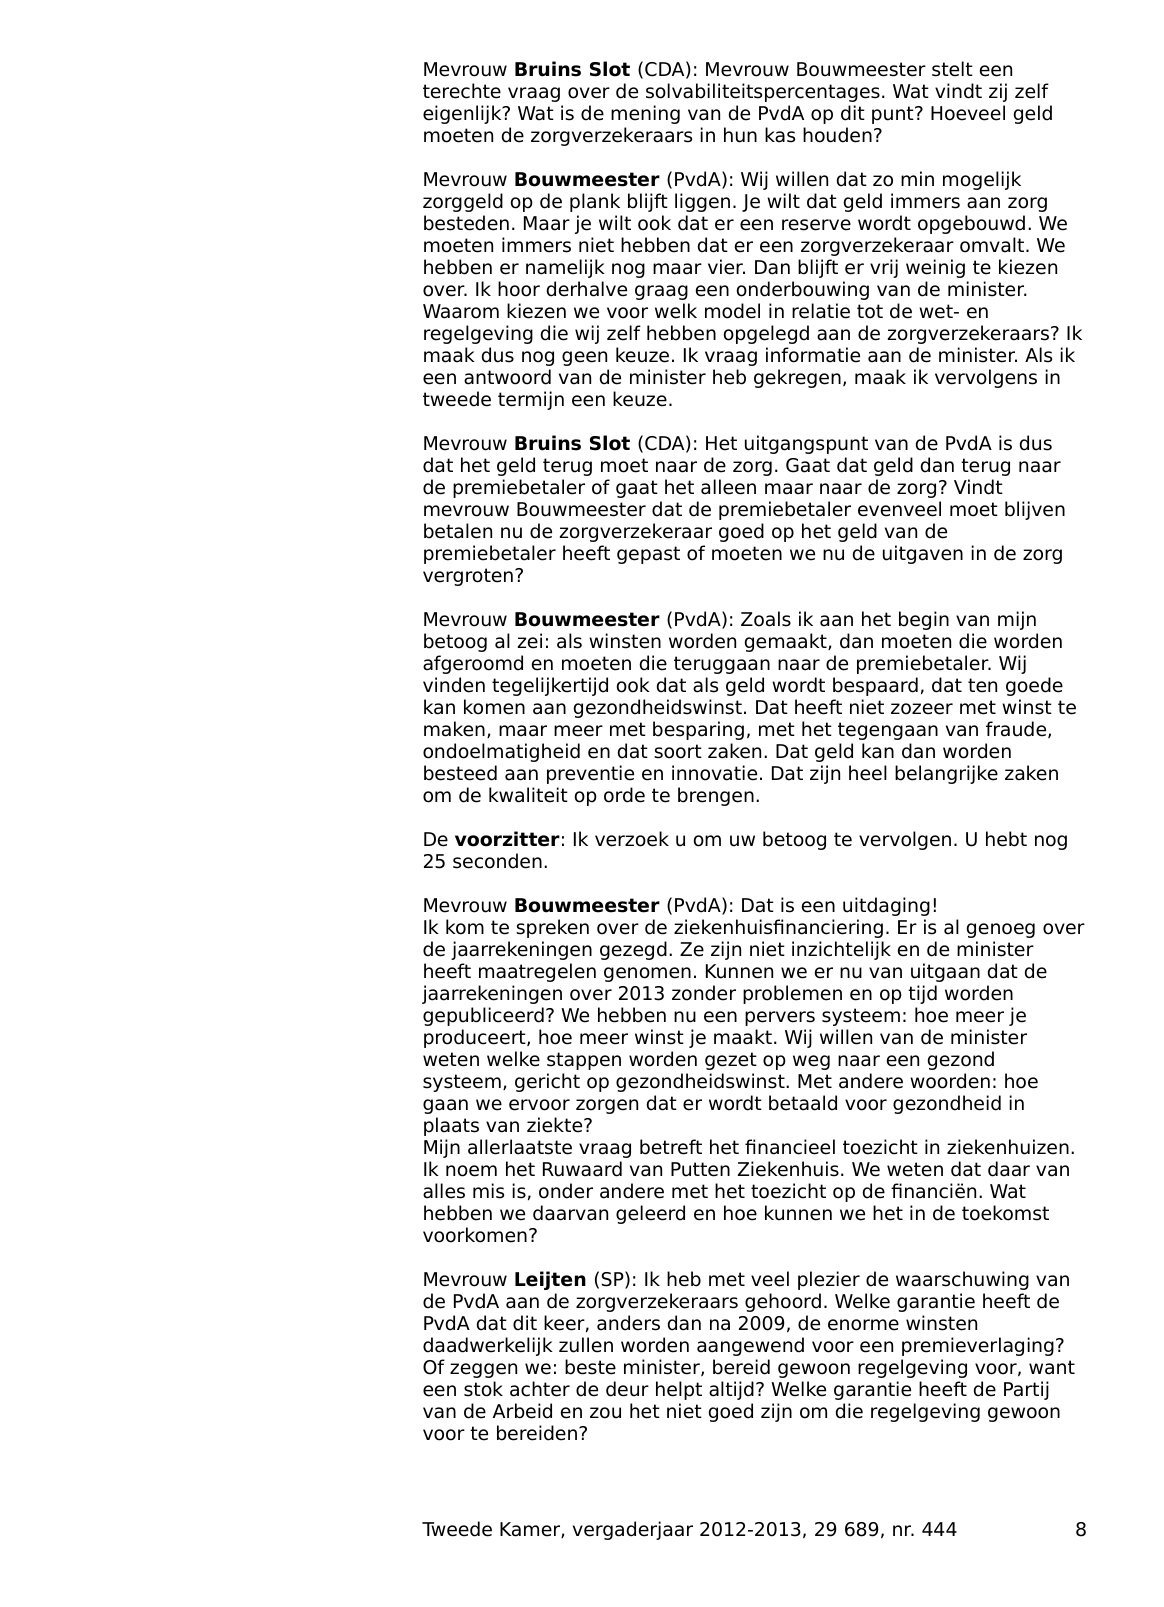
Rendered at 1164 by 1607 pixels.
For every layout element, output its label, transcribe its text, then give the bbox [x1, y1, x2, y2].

text Mevrouw Bouwmeester (PvdA): Zoals ik aan het begin van mijn betoog al zei: als winsten worden gemaakt, dan moeten die worden afgeroomd en moeten die teruggaan naar de premiebetaler. Wij vinden tegelijkertijd ook dat als geld wordt bespaard, dat ten goede kan komen aan gezondheidswinst. Dat heeft niet zozeer met winst te maken, maar meer met besparing, met het tegengaan van fraude, ondoelmatigheid en dat soort zaken. Dat geld kan dan worden besteed aan preventie en innovatie. Dat zijn heel belangrijke zaken om de kwaliteit op orde te brengen. [422, 609, 1087, 807]
text Mijn allerlaatste vraag betreft het financieel toezicht in ziekenhuizen. Ik noem het Ruwaard van Putten Ziekenhuis. We weten dat daar van alles mis is, onder andere met het toezicht op de financiën. Wat hebben we daarvan geleerd en hoe kunnen we het in de toekomst voorkomen? [422, 1137, 1087, 1247]
text Mevrouw Bouwmeester (PvdA): Wij willen dat zo min mogelijk zorggeld op de plank blijft liggen. Je wilt dat geld immers aan zorg besteden. Maar je wilt ook dat er een reserve wordt opgebouwd. We moeten immers niet hebben dat er een zorgverzekeraar omvalt. We hebben er namelijk nog maar vier. Dan blijft er vrij weinig te kiezen over. Ik hoor derhalve graag een onderbouwing van de minister. Waarom kiezen we voor welk model in relatie tot de wet- en regelgeving die wij zelf hebben opgelegd aan de zorgverzekeraars? Ik maak dus nog geen keuze. Ik vraag informatie aan de minister. Als ik een antwoord van de minister heb gekregen, maak ik vervolgens in tweede termijn een keuze. [422, 169, 1087, 411]
text Of zeggen we: beste minister, bereid gewoon regelgeving voor, want een stok achter de deur helpt altijd? Welke garantie heeft de Partij van de Arbeid en zou het niet goed zijn om die regelgeving gewoon voor te bereiden? [422, 1357, 1087, 1445]
text Mevrouw Bouwmeester (PvdA): Dat is een uitdaging! [422, 895, 1087, 917]
text Ik kom te spreken over de ziekenhuisfinanciering. Er is al genoeg over de jaarrekeningen gezegd. Ze zijn niet inzichtelijk en de minister heeft maatregelen genomen. Kunnen we er nu van uitgaan dat de jaarrekeningen over 2013 zonder problemen en op tijd worden gepubliceerd? We hebben nu een pervers systeem: hoe meer je produceert, hoe meer winst je maakt. Wij willen van de minister weten welke stappen worden gezet op weg naar een gezond systeem, gericht op gezondheidswinst. Met andere woorden: hoe gaan we ervoor zorgen dat er wordt betaald voor gezondheid in plaats van ziekte? [422, 917, 1087, 1137]
text De voorzitter: Ik verzoek u om uw betoog te vervolgen. U hebt nog 25 seconden. [422, 829, 1087, 873]
text Mevrouw Bruins Slot (CDA): Mevrouw Bouwmeester stelt een terechte vraag over de solvabiliteitspercentages. Wat vindt zij zelf eigenlijk? Wat is de mening van de PvdA op dit punt? Hoeveel geld moeten de zorgverzekeraars in hun kas houden? [422, 59, 1087, 147]
text Mevrouw Leijten (SP): Ik heb met veel plezier de waarschuwing van de PvdA aan de zorgverzekeraars gehoord. Welke garantie heeft de PvdA dat dit keer, anders dan na 2009, de enorme winsten daadwerkelijk zullen worden aangewend voor een premieverlaging? [422, 1269, 1087, 1357]
text Mevrouw Bruins Slot (CDA): Het uitgangspunt van de PvdA is dus dat het geld terug moet naar de zorg. Gaat dat geld dan terug naar de premiebetaler of gaat het alleen maar naar de zorg? Vindt mevrouw Bouwmeester dat de premiebetaler evenveel moet blijven betalen nu de zorgverzekeraar goed op het geld van de premiebetaler heeft gepast of moeten we nu de uitgaven in de zorg vergroten? [422, 433, 1087, 587]
